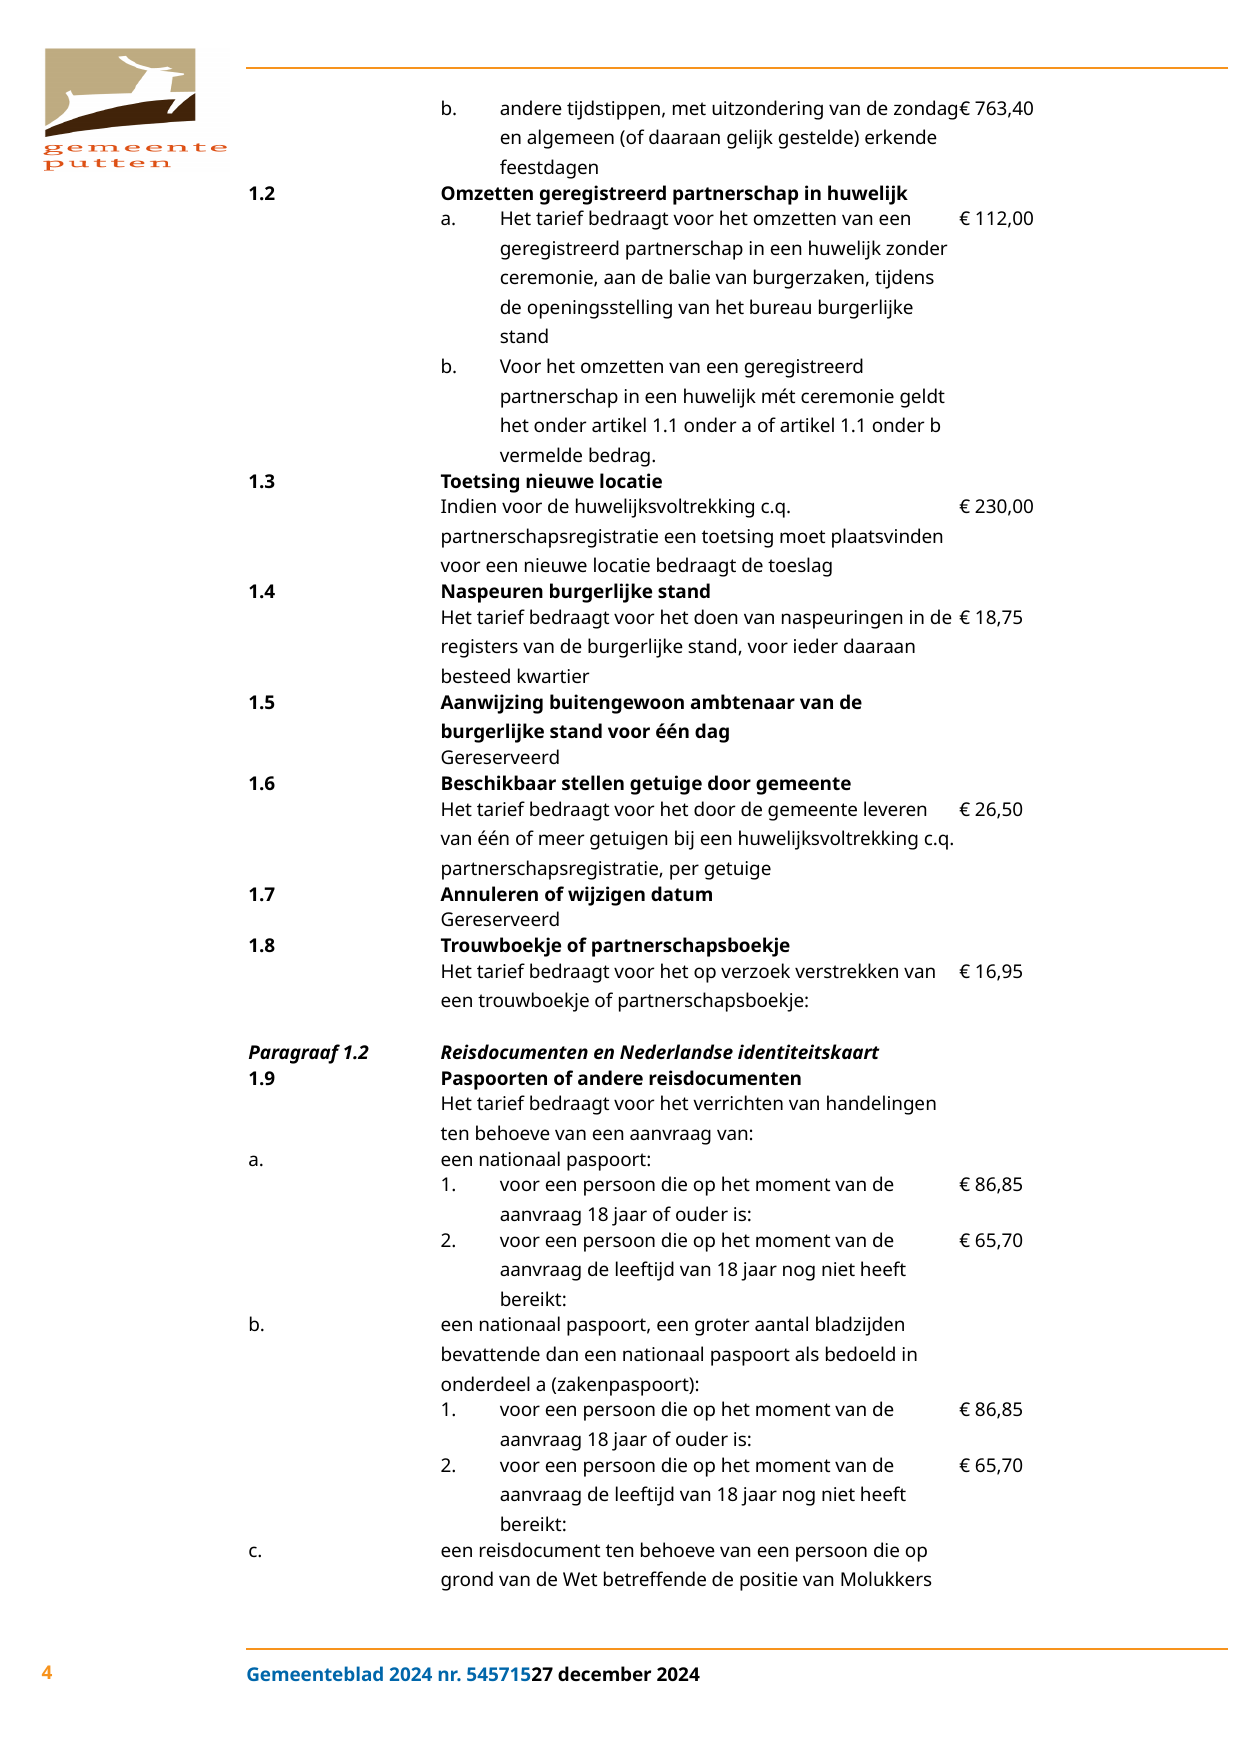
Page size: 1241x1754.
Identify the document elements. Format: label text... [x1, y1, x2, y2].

table_cell 1.9 [248, 1065, 440, 1090]
table_cell [248, 1452, 440, 1537]
table_cell Naspeuren burgerlijke stand [440, 579, 959, 604]
table_cell [959, 1537, 1152, 1592]
table_cell Annuleren of wijzigen datum [440, 881, 959, 906]
table_cell [959, 906, 1152, 932]
table_cell [248, 95, 440, 180]
table_cell een nationaal paspoort: [440, 1146, 959, 1171]
table_cell [959, 744, 1152, 770]
table_cell 1.6 [248, 770, 440, 796]
table_cell 1.4 [248, 579, 440, 604]
table_cell voor een persoon die op het moment van de aanvraag de leeftijd van 18 jaar nog niet heeft bereikt: [440, 1227, 959, 1312]
table_cell [248, 744, 440, 770]
table_cell [248, 1090, 440, 1146]
table_cell Paspoorten of andere reisdocumenten [440, 1065, 959, 1090]
table_cell € 763,40 [959, 95, 1152, 180]
table_cell [248, 1171, 440, 1227]
table_cell [248, 1227, 440, 1312]
table_cell Aanwijzing buitengewoon ambtenaar van de burgerlijke stand voor één dag [440, 689, 959, 744]
table_cell [959, 468, 1152, 493]
table_cell Het tarief bedraagt voor het op verzoek verstrekken van een trouwboekje of partnerschapsboekje: [440, 958, 959, 1013]
table_cell [959, 1090, 1152, 1146]
table_cell Indien voor de huwelijksvoltrekking c.q. partnerschapsregistratie een toetsing moet plaatsvinden voor een nieuwe locatie bedraagt de toeslag [440, 494, 959, 578]
table_cell 1.8 [248, 932, 440, 958]
table_cell [248, 906, 440, 932]
table_cell [959, 180, 1152, 205]
table_cell Het tarief bedraagt voor het door de gemeente leveren van één of meer getuigen bij een huwelijksvoltrekking c.q. partnerschapsregistratie, per getuige [440, 796, 959, 881]
table_cell 1.7 [248, 881, 440, 906]
table_cell Gereserveerd [440, 906, 959, 932]
table_cell € 230,00 [959, 494, 1152, 578]
table_cell 1.5 [248, 689, 440, 744]
table_cell Paragraaf 1.2 [248, 1039, 440, 1065]
table_cell € 112,00 [959, 205, 1152, 468]
table_cell voor een persoon die op het moment van de aanvraag de leeftijd van 18 jaar nog niet heeft bereikt: [440, 1452, 959, 1537]
table_cell Gereserveerd [440, 744, 959, 770]
table_cell € 86,85 [959, 1171, 1152, 1227]
table_cell 1.2 [248, 180, 440, 205]
table_cell [959, 1312, 1152, 1397]
table_cell € 65,70 [959, 1452, 1152, 1537]
table_cell [248, 1013, 440, 1039]
table_cell [959, 770, 1152, 796]
table_cell [248, 958, 440, 1013]
table_cell andere tijdstippen, met uitzondering van de zondag en algemeen (of daaraan gelijk gestelde) erkende feestdagen [440, 95, 959, 180]
table_cell [959, 579, 1152, 604]
table_cell Het tarief bedraagt voor het omzetten van een geregistreerd partnerschap in een huwelijk zonder ceremonie, aan de balie van burgerzaken, tijdens de openingsstelling van het bureau burgerlijke stand Voor het omzetten van een geregistreerd partnerschap in een huwelijk mét ceremonie geldt het onder artikel 1.1 onder a of artikel 1.1 onder b vermelde bedrag. [440, 205, 959, 468]
table_cell voor een persoon die op het moment van de aanvraag 18 jaar of ouder is: [440, 1397, 959, 1452]
table_cell [248, 494, 440, 578]
table_cell Het tarief bedraagt voor het doen van naspeuringen in de registers van de burgerlijke stand, voor ieder daaraan besteed kwartier [440, 604, 959, 689]
table_cell Het tarief bedraagt voor het verrichten van handelingen ten behoeve van een aanvraag van: [440, 1090, 959, 1146]
table_cell [959, 1065, 1152, 1090]
table_cell een reisdocument ten behoeve van een persoon die op grond van de Wet betreffende de positie van Molukkers [440, 1537, 959, 1592]
table_cell voor een persoon die op het moment van de aanvraag 18 jaar of ouder is: [440, 1171, 959, 1227]
table_cell [248, 205, 440, 468]
table_cell b. [248, 1312, 440, 1397]
table_cell [440, 1013, 959, 1039]
table_cell € 86,85 [959, 1397, 1152, 1452]
table_cell [959, 932, 1152, 958]
table_cell [959, 1146, 1152, 1171]
table_cell € 16,95 [959, 958, 1152, 1013]
table_cell een nationaal paspoort, een groter aantal bladzijden bevattende dan een nationaal paspoort als bedoeld in onderdeel a (zakenpaspoort): [440, 1312, 959, 1397]
table_cell € 65,70 [959, 1227, 1152, 1312]
table_cell [959, 689, 1152, 744]
table_cell [959, 1039, 1152, 1065]
table_cell Toetsing nieuwe locatie [440, 468, 959, 493]
picture [41, 47, 231, 172]
table_cell Beschikbaar stellen getuige door gemeente [440, 770, 959, 796]
table_cell € 18,75 [959, 604, 1152, 689]
table_cell [248, 1397, 440, 1452]
table_cell c. [248, 1537, 440, 1592]
table_cell a. [248, 1146, 440, 1171]
table_cell Reisdocumenten en Nederlandse identiteitskaart [440, 1039, 959, 1065]
table_cell [959, 881, 1152, 906]
table_cell 1.3 [248, 468, 440, 493]
table_cell [248, 796, 440, 881]
table_cell Trouwboekje of partnerschapsboekje [440, 932, 959, 958]
table_cell [959, 1013, 1152, 1039]
table_cell Omzetten geregistreerd partnerschap in huwelijk [440, 180, 959, 205]
table_cell [248, 604, 440, 689]
table_cell € 26,50 [959, 796, 1152, 881]
